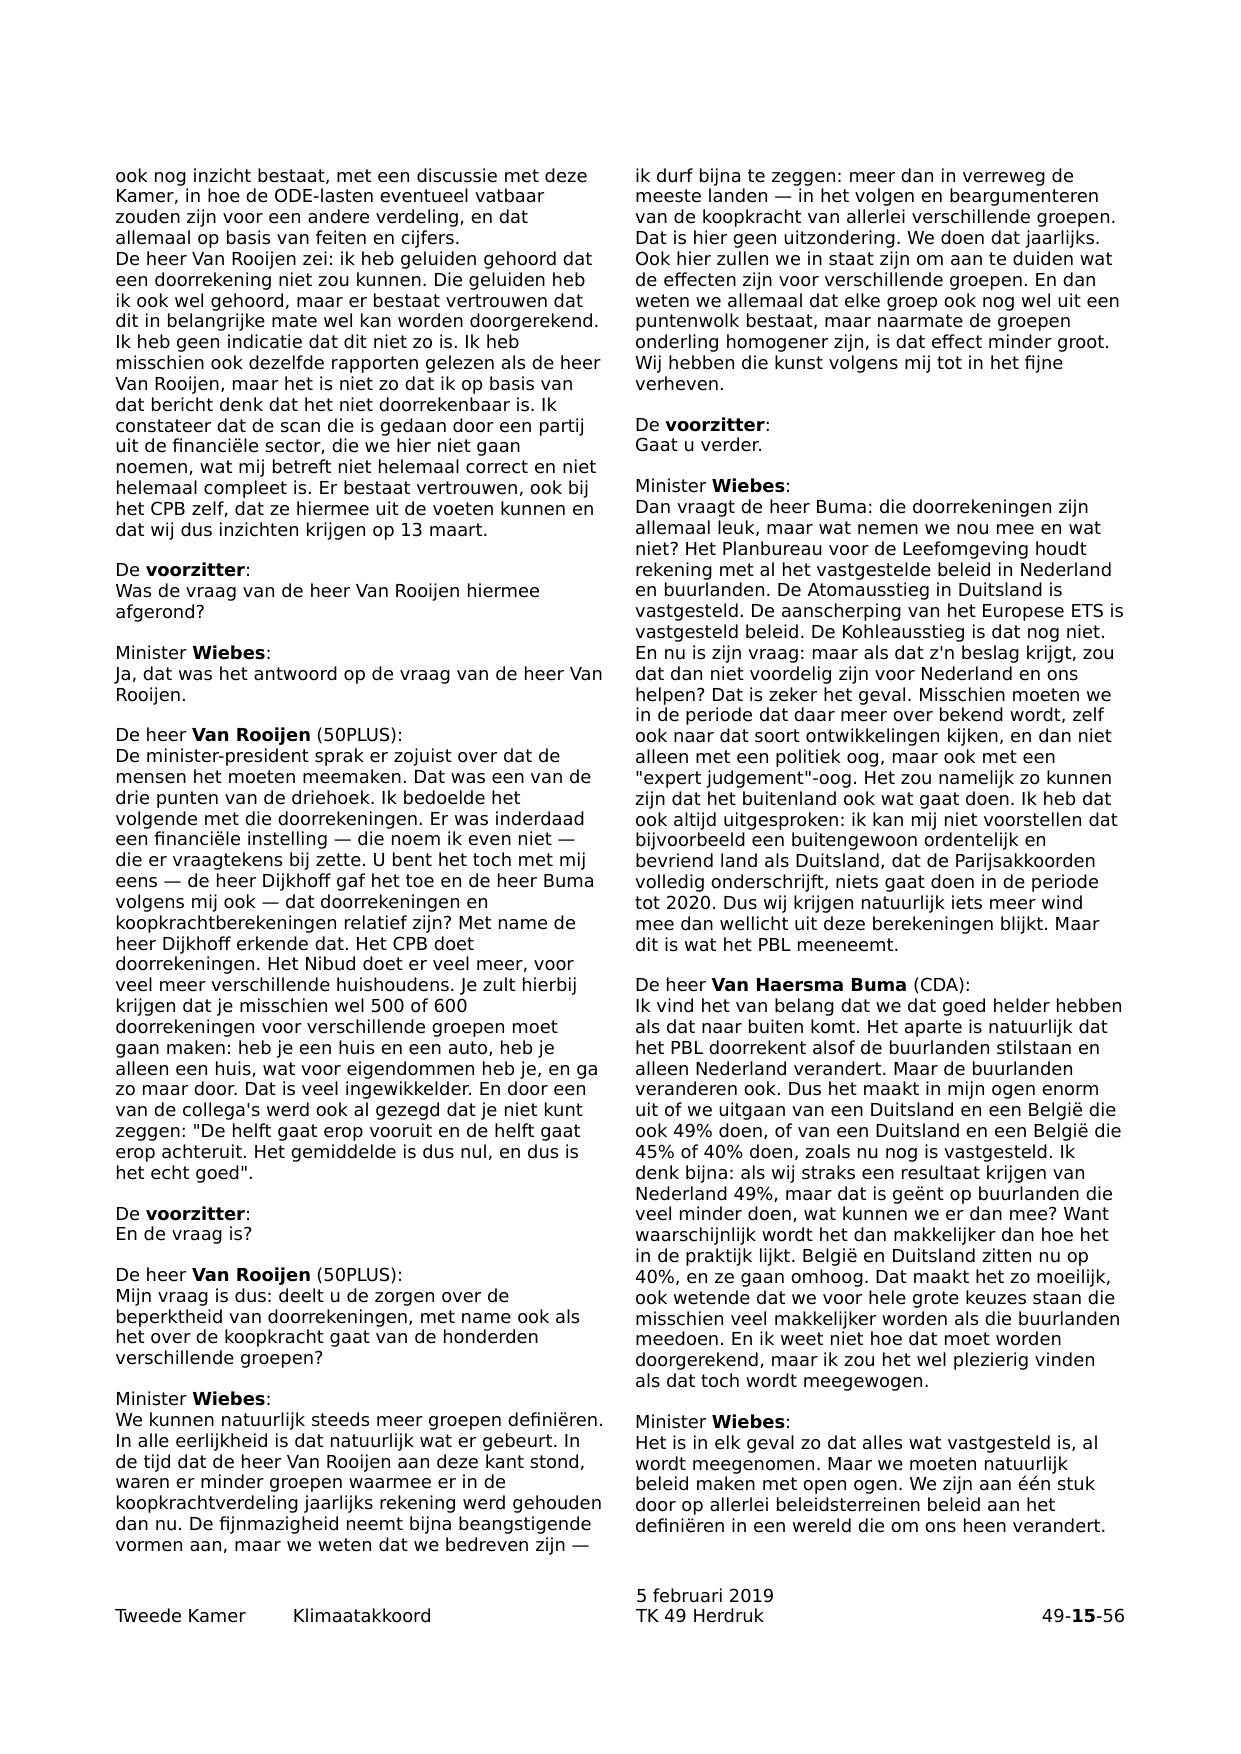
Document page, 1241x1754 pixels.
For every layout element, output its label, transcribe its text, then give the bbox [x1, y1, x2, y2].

text Was de vraag van de heer Van Rooijen hiermee afgerond? [115, 581, 605, 623]
text De voorzitter: [115, 560, 605, 581]
text De heer Van Rooijen (50PLUS): [115, 1265, 605, 1286]
text De voorzitter: [635, 414, 1125, 435]
text We kunnen natuurlijk steeds meer groepen definiëren. In alle eerlijkheid is dat natuurlijk wat er gebeurt. In de tijd dat de heer Van Rooijen aan deze kant stond, waren er minder groepen waarmee er in de koopkrachtverdeling jaarlijks rekening werd gehouden dan nu. De fijnmazigheid neemt bijna beangstigende vormen aan, maar we weten dat we bedreven zijn — [115, 1410, 605, 1556]
text De voorzitter: [115, 1203, 605, 1224]
text Minister Wiebes: [115, 643, 605, 663]
text ook nog inzicht bestaat, met een discussie met deze Kamer, in hoe de ODE-lasten eventueel vatbaar zouden zijn voor een andere verdeling, en dat allemaal op basis van feiten en cijfers. [115, 165, 605, 249]
text De minister-president sprak er zojuist over dat de mensen het moeten meemaken. Dat was een van de drie punten van de driehoek. Ik bedoelde het volgende met die doorrekeningen. Er was inderdaad een financiële instelling — die noem ik even niet — die er vraagtekens bij zette. U bent het toch met mij eens — de heer Dijkhoff gaf het toe en de heer Buma volgens mij ook — dat doorrekeningen en koopkrachtberekeningen relatief zijn? Met name de heer Dijkhoff erkende dat. Het CPB doet doorrekeningen. Het Nibud doet er veel meer, voor veel meer verschillende huishoudens. Je zult hierbij krijgen dat je misschien wel 500 of 600 doorrekeningen voor verschillende groepen moet gaan maken: heb je een huis en een auto, heb je alleen een huis, wat voor eigendommen heb je, en ga zo maar door. Dat is veel ingewikkelder. En door een van de collega's werd ook al gezegd dat je niet kunt zeggen: "De helft gaat erop vooruit en de helft gaat erop achteruit. Het gemiddelde is dus nul, en dus is het echt goed". [115, 746, 605, 1183]
text Ja, dat was het antwoord op de vraag van de heer Van Rooijen. [115, 663, 605, 705]
text Ik vind het van belang dat we dat goed helder hebben als dat naar buiten komt. Het aparte is natuurlijk dat het PBL doorrekent alsof de buurlanden stilstaan en alleen Nederland verandert. Maar de buurlanden veranderen ook. Dus het maakt in mijn ogen enorm uit of we uitgaan van een Duitsland en een België die ook 49% doen, of van een Duitsland en een België die 45% of 40% doen, zoals nu nog is vastgesteld. Ik denk bijna: als wij straks een resultaat krijgen van Nederland 49%, maar dat is geënt op buurlanden die veel minder doen, wat kunnen we er dan mee? Want waarschijnlijk wordt het dan makkelijker dan hoe het in de praktijk lijkt. België en Duitsland zitten nu op 40%, en ze gaan omhoog. Dat maakt het zo moeilijk, ook wetende dat we voor hele grote keuzes staan die misschien veel makkelijker worden als die buurlanden meedoen. En ik weet niet hoe dat moet worden doorgerekend, maar ik zou het wel plezierig vinden als dat toch wordt meegewogen. [635, 996, 1125, 1392]
text Minister Wiebes: [115, 1389, 605, 1410]
text Mijn vraag is dus: deelt u de zorgen over de beperktheid van doorrekeningen, met name ook als het over de koopkracht gaat van de honderden verschillende groepen? [115, 1286, 605, 1369]
text ik durf bijna te zeggen: meer dan in verreweg de meeste landen — in het volgen en beargumenteren van de koopkracht van allerlei verschillende groepen. Dat is hier geen uitzondering. We doen dat jaarlijks. Ook hier zullen we in staat zijn om aan te duiden wat de effecten zijn voor verschillende groepen. En dan weten we allemaal dat elke groep ook nog wel uit een puntenwolk bestaat, maar naarmate de groepen onderling homogener zijn, is dat effect minder groot. Wij hebben die kunst volgens mij tot in het fijne verheven. [635, 165, 1125, 394]
text Minister Wiebes: [635, 476, 1125, 497]
text Dan vraagt de heer Buma: die doorrekeningen zijn allemaal leuk, maar wat nemen we nou mee en wat niet? Het Planbureau voor de Leefomgeving houdt rekening met al het vastgestelde beleid in Nederland en buurlanden. De Atomausstieg in Duitsland is vastgesteld. De aanscherping van het Europese ETS is vastgesteld beleid. De Kohleausstieg is dat nog niet. En nu is zijn vraag: maar als dat z'n beslag krijgt, zou dat dan niet voordelig zijn voor Nederland en ons helpen? Dat is zeker het geval. Misschien moeten we in de periode dat daar meer over bekend wordt, zelf ook naar dat soort ontwikkelingen kijken, en dan niet alleen met een politiek oog, maar ook met een "expert judgement"-oog. Het zou namelijk zo kunnen zijn dat het buitenland ook wat gaat doen. Ik heb dat ook altijd uitgesproken: ik kan mij niet voorstellen dat bijvoorbeeld een buitengewoon ordentelijk en bevriend land als Duitsland, dat de Parijsakkoorden volledig onderschrijft, niets gaat doen in de periode tot 2020. Dus wij krijgen natuurlijk iets meer wind mee dan wellicht uit deze berekeningen blijkt. Maar dit is wat het PBL meeneemt. [635, 497, 1125, 955]
text Minister Wiebes: [635, 1412, 1125, 1432]
text En de vraag is? [115, 1224, 605, 1245]
text De heer Van Rooijen zei: ik heb geluiden gehoord dat een doorrekening niet zou kunnen. Die geluiden heb ik ook wel gehoord, maar er bestaat vertrouwen dat dit in belangrijke mate wel kan worden doorgerekend. Ik heb geen indicatie dat dit niet zo is. Ik heb misschien ook dezelfde rapporten gelezen als de heer Van Rooijen, maar het is niet zo dat ik op basis van dat bericht denk dat het niet doorrekenbaar is. Ik constateer dat de scan die is gedaan door een partij uit de financiële sector, die we hier niet gaan noemen, wat mij betreft niet helemaal correct en niet helemaal compleet is. Er bestaat vertrouwen, ook bij het CPB zelf, dat ze hiermee uit de voeten kunnen en dat wij dus inzichten krijgen op 13 maart. [115, 249, 605, 540]
text De heer Van Haersma Buma (CDA): [635, 975, 1125, 996]
text Gaat u verder. [635, 435, 1125, 456]
text De heer Van Rooijen (50PLUS): [115, 725, 605, 746]
text Het is in elk geval zo dat alles wat vastgesteld is, al wordt meegenomen. Maar we moeten natuurlijk beleid maken met open ogen. We zijn aan één stuk door op allerlei beleidsterreinen beleid aan het definiëren in een wereld die om ons heen verandert. [635, 1432, 1125, 1537]
